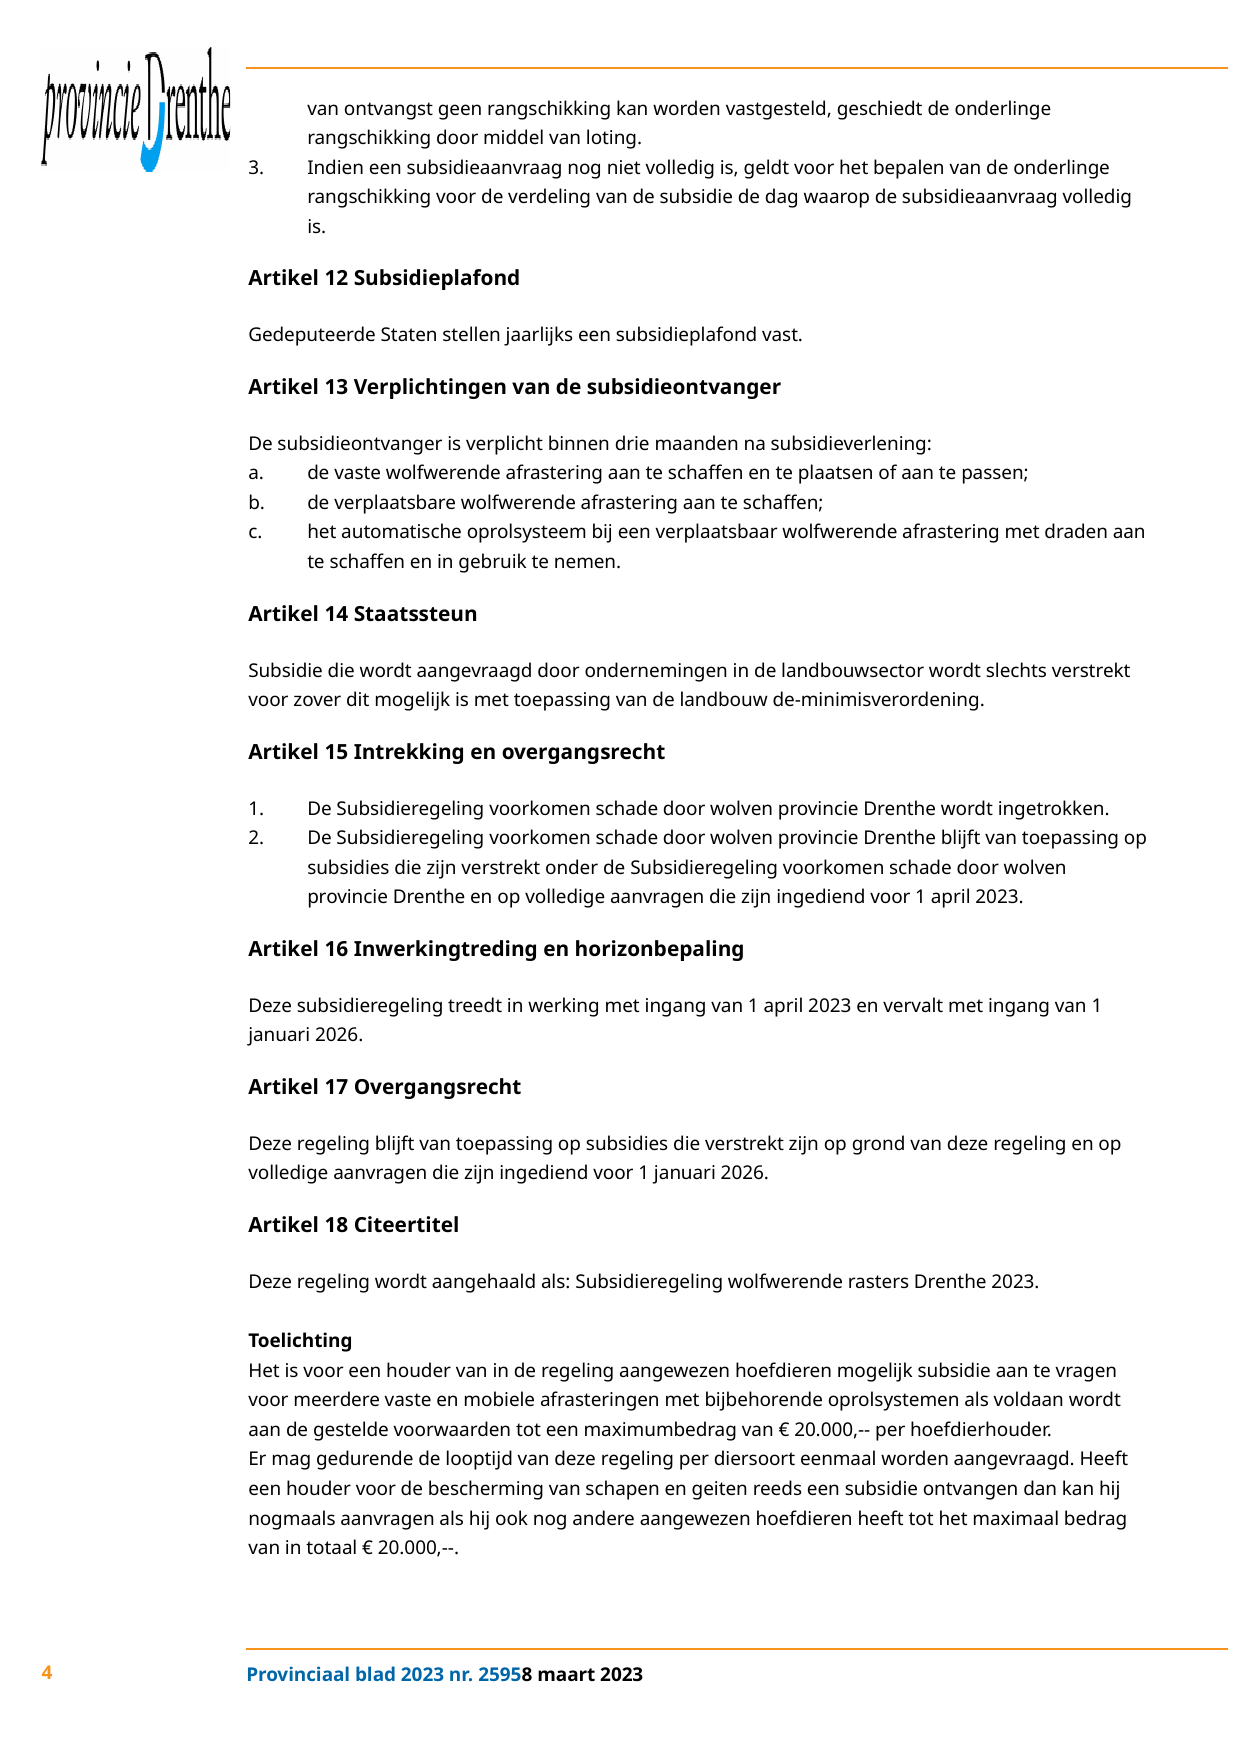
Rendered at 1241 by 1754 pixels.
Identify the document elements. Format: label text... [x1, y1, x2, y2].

text Deze regeling blijft van toepassing op subsidies die verstrekt zijn op grond van deze regeling en op volledige aanvragen die zijn ingediend voor 1 januari 2026. [248, 1130, 1152, 1185]
text Deze regeling wordt aangehaald als: Subsidieregeling wolfwerende rasters Drenthe 2023. [248, 1268, 1152, 1294]
picture [41, 47, 231, 172]
list De Subsidieregeling voorkomen schade door wolven provincie Drenthe blijft van toepassing op subsidies die zijn verstrekt onder de Subsidieregeling voorkomen schade door wolven provincie Drenthe en op volledige aanvragen die zijn ingediend voor 1 april 2023. [248, 824, 1152, 909]
text Artikel 15 Intrekking en overgangsrecht [248, 737, 1152, 765]
list Indien een subsidieaanvraag nog niet volledig is, geldt voor het bepalen van de onderlinge rangschikking voor de verdeling van de subsidie de dag waarop de subsidieaanvraag volledig is. [248, 154, 1152, 239]
list de vaste wolfwerende afrastering aan te schaffen en te plaatsen of aan te passen; [248, 459, 1152, 485]
text Er mag gedurende de looptijd van deze regeling per diersoort eenmaal worden aangevraagd. Heeft een houder voor de bescherming van schapen en geiten reeds een subsidie ontvangen dan kan hij nogmaals aanvragen als hij ook nog andere aangewezen hoefdieren heeft tot het maximaal bedrag van in totaal € 20.000,--. [248, 1446, 1152, 1560]
text Artikel 16 Inwerkingtreding en horizonbepaling [248, 934, 1152, 962]
text Artikel 14 Staatssteun [248, 599, 1152, 627]
text Gedeputeerde Staten stellen jaarlijks een subsidieplafond vast. [248, 322, 1152, 347]
text De subsidieontvanger is verplicht binnen drie maanden na subsidieverlening: [248, 430, 1152, 456]
text Deze subsidieregeling treedt in werking met ingang van 1 april 2023 en vervalt met ingang van 1 januari 2026. [248, 992, 1152, 1047]
text Artikel 17 Overgangsrecht [248, 1072, 1152, 1100]
list De Subsidieregeling voorkomen schade door wolven provincie Drenthe wordt ingetrokken. [248, 795, 1152, 821]
text Artikel 13 Verplichtingen van de subsidieontvanger [248, 372, 1152, 400]
list het automatische oprolsysteem bij een verplaatsbaar wolfwerende afrastering met draden aan te schaffen en in gebruik te nemen. [248, 519, 1152, 574]
text Artikel 18 Citeertitel [248, 1210, 1152, 1238]
text Subsidie die wordt aangevraagd door ondernemingen in de landbouwsector wordt slechts verstrekt voor zover dit mogelijk is met toepassing van de landbouw de-minimisverordening. [248, 657, 1152, 712]
list de verplaatsbare wolfwerende afrastering aan te schaffen; [248, 489, 1152, 515]
text Toelichting [248, 1327, 1152, 1353]
text Artikel 12 Subsidieplafond [248, 263, 1152, 292]
list van ontvangst geen rangschikking kan worden vastgesteld, geschiedt de onderlinge rangschikking door middel van loting. [248, 95, 1152, 150]
text Het is voor een houder van in de regeling aangewezen hoefdieren mogelijk subsidie aan te vragen voor meerdere vaste en mobiele afrasteringen met bijbehorende oprolsystemen als voldaan wordt aan de gestelde voorwaarden tot een maximumbedrag van € 20.000,-- per hoefdierhouder. [248, 1357, 1152, 1442]
